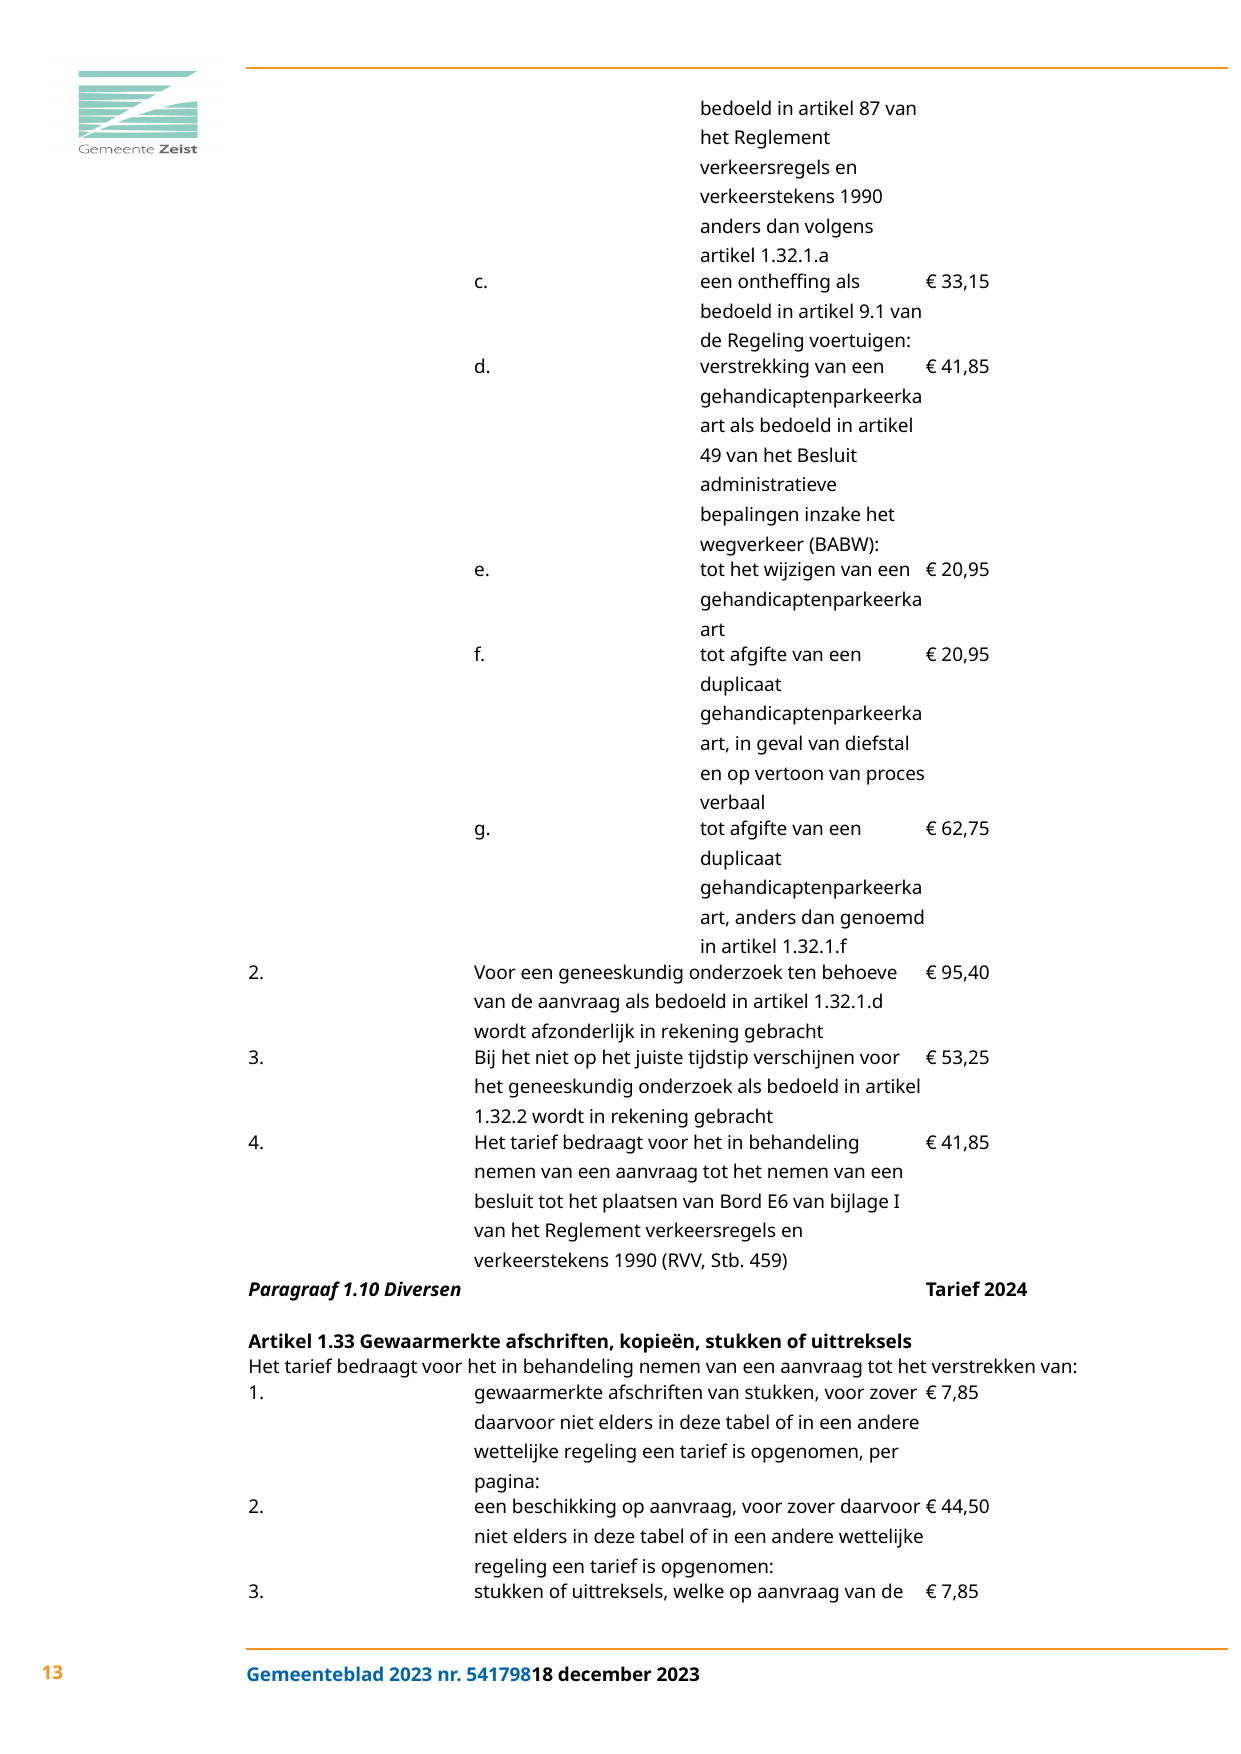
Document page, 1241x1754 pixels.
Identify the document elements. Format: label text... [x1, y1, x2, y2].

table_cell € 33,15 [926, 269, 1152, 353]
table_cell tot afgifte van een duplicaat gehandicaptenparkeerkaart, in geval van diefstal en op vertoon van proces verbaal [700, 641, 926, 815]
table_cell € 95,40 [926, 959, 1152, 1044]
table_cell [248, 1302, 1152, 1328]
table_cell 4. [248, 1129, 474, 1273]
table_cell € 7,85 [926, 1579, 1152, 1604]
table_cell [248, 815, 474, 959]
table_cell [248, 95, 474, 268]
picture [41, 47, 231, 172]
table_cell 3. [248, 1044, 474, 1129]
table_cell € 62,75 [926, 815, 1152, 959]
table_cell een ontheffing als bedoeld in artikel 9.1 van de Regeling voertuigen: [700, 269, 926, 353]
table_cell € 7,85 [926, 1379, 1152, 1494]
table_cell [248, 269, 474, 353]
table_cell 3. [248, 1579, 474, 1604]
table_cell 1. [248, 1379, 474, 1494]
table_cell Bij het niet op het juiste tijdstip verschijnen voor het geneeskundig onderzoek als bedoeld in artikel 1.32.2 wordt in rekening gebracht [474, 1044, 926, 1129]
table_header Paragraaf 1.10 Diversen [248, 1276, 926, 1302]
table_cell € 53,25 [926, 1044, 1152, 1129]
table_header Tarief 2024 [926, 1276, 1152, 1302]
table_cell € 20,95 [926, 641, 1152, 815]
table_cell Het tarief bedraagt voor het in behandeling nemen van een aanvraag tot het verstrekken van: [248, 1354, 1152, 1379]
table_cell € 41,85 [926, 353, 1152, 557]
table_cell € 41,85 [926, 1129, 1152, 1273]
table_cell 2. [248, 959, 474, 1044]
table_cell [248, 641, 474, 815]
table_cell [248, 353, 474, 557]
table_cell bedoeld in artikel 87 van het Reglement verkeersregels en verkeerstekens 1990 anders dan volgens artikel 1.32.1.a [700, 95, 926, 268]
table_cell € 44,50 [926, 1494, 1152, 1579]
table_cell f. [474, 641, 700, 815]
table_cell Het tarief bedraagt voor het in behandeling nemen van een aanvraag tot het nemen van een besluit tot het plaatsen van Bord E6 van bijlage I van het Reglement verkeersregels en verkeerstekens 1990 (RVV, Stb. 459) [474, 1129, 926, 1273]
table_cell tot het wijzigen van een gehandicaptenparkeerkaart [700, 557, 926, 641]
table_cell Artikel 1.33 Gewaarmerkte afschriften, kopieën, stukken of uittreksels [248, 1328, 1152, 1353]
table_cell g. [474, 815, 700, 959]
table_cell verstrekking van een gehandicaptenparkeerkaart als bedoeld in artikel 49 van het Besluit administratieve bepalingen inzake het wegverkeer (BABW): [700, 353, 926, 557]
table_cell Voor een geneeskundig onderzoek ten behoeve van de aanvraag als bedoeld in artikel 1.32.1.d wordt afzonderlijk in rekening gebracht [474, 959, 926, 1044]
table_cell gewaarmerkte afschriften van stukken, voor zover daarvoor niet elders in deze tabel of in een andere wettelijke regeling een tarief is opgenomen, per pagina: [474, 1379, 926, 1494]
table_cell tot afgifte van een duplicaat gehandicaptenparkeerkaart, anders dan genoemd in artikel 1.32.1.f [700, 815, 926, 959]
table_cell d. [474, 353, 700, 557]
table_cell € 20,95 [926, 557, 1152, 641]
table_cell c. [474, 269, 700, 353]
table_cell [248, 557, 474, 641]
table_cell een beschikking op aanvraag, voor zover daarvoor niet elders in deze tabel of in een andere wettelijke regeling een tarief is opgenomen: [474, 1494, 926, 1579]
table_cell stukken of uittreksels, welke op aanvraag van de [474, 1579, 926, 1604]
table_cell [926, 95, 1152, 268]
table_cell [474, 95, 700, 268]
table_cell 2. [248, 1494, 474, 1579]
table_cell e. [474, 557, 700, 641]
